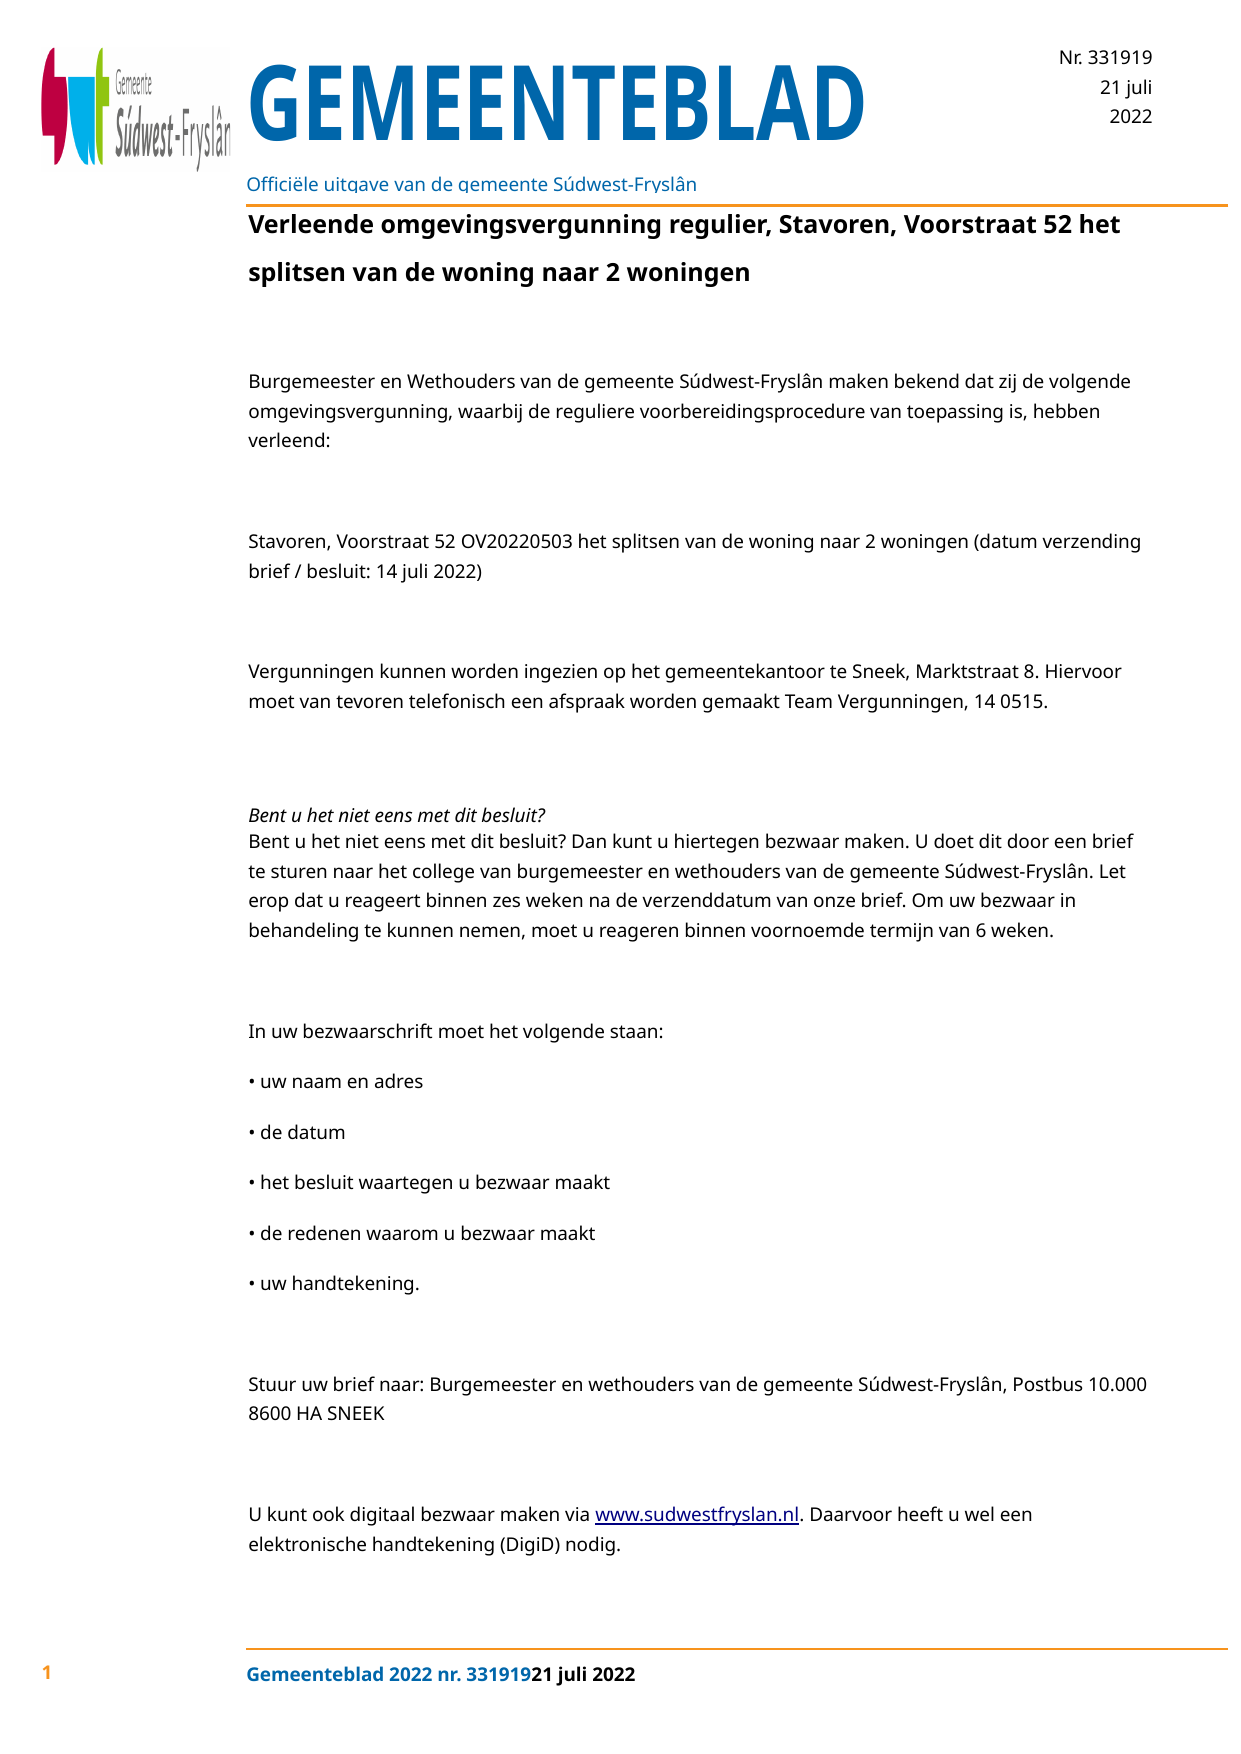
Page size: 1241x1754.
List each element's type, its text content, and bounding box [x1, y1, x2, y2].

text Vergunningen kunnen worden ingezien op het gemeentekantoor te Sneek, Marktstraat 8. Hiervoor moet van tevoren telefonisch een afspraak worden gemaakt Team Vergunningen, 14 0515. [248, 659, 1152, 714]
text • het besluit waartegen u bezwaar maakt [248, 1169, 1152, 1195]
picture [41, 47, 231, 172]
text • de datum [248, 1119, 1152, 1144]
text • uw naam en adres [248, 1068, 1152, 1094]
text Burgemeester en Wethouders van de gemeente Súdwest-Fryslân maken bekend dat zij de volgende omgevingsvergunning, waarbij de reguliere voorbereidingsprocedure van toepassing is, hebben verleend: [248, 368, 1152, 453]
text In uw bezwaarschrift moet het volgende staan: [248, 1018, 1152, 1044]
text Bent u het niet eens met dit besluit? [248, 803, 1152, 828]
text • de redenen waarom u bezwaar maakt [248, 1220, 1152, 1245]
text U kunt ook digitaal bezwaar maken via www.sudwestfryslan.nl. Daarvoor heeft u wel een elektronische handtekening (DigiD) nodig. [248, 1501, 1152, 1557]
text Bent u het niet eens met dit besluit? Dan kunt u hiertegen bezwaar maken. U doet dit door een brief te sturen naar het college van burgemeester en wethouders van de gemeente Súdwest-Fryslân. Let erop dat u reageert binnen zes weken na de verzenddatum van onze brief. Om uw bezwaar in behandeling te kunnen nemen, moet u reageren binnen voornoemde termijn van 6 weken. [248, 828, 1152, 943]
text Stuur uw brief naar: Burgemeester en wethouders van de gemeente Súdwest-Fryslân, Postbus 10.000 8600 HA SNEEK [248, 1371, 1152, 1426]
text • uw handtekening. [248, 1270, 1152, 1296]
text Verleende omgevingsvergunning regulier, Stavoren, Voorstraat 52 het splitsen van de woning naar 2 woningen [248, 207, 1152, 288]
text Stavoren, Voorstraat 52 OV20220503 het splitsen van de woning naar 2 woningen (datum verzending brief / besluit: 14 juli 2022) [248, 528, 1152, 584]
